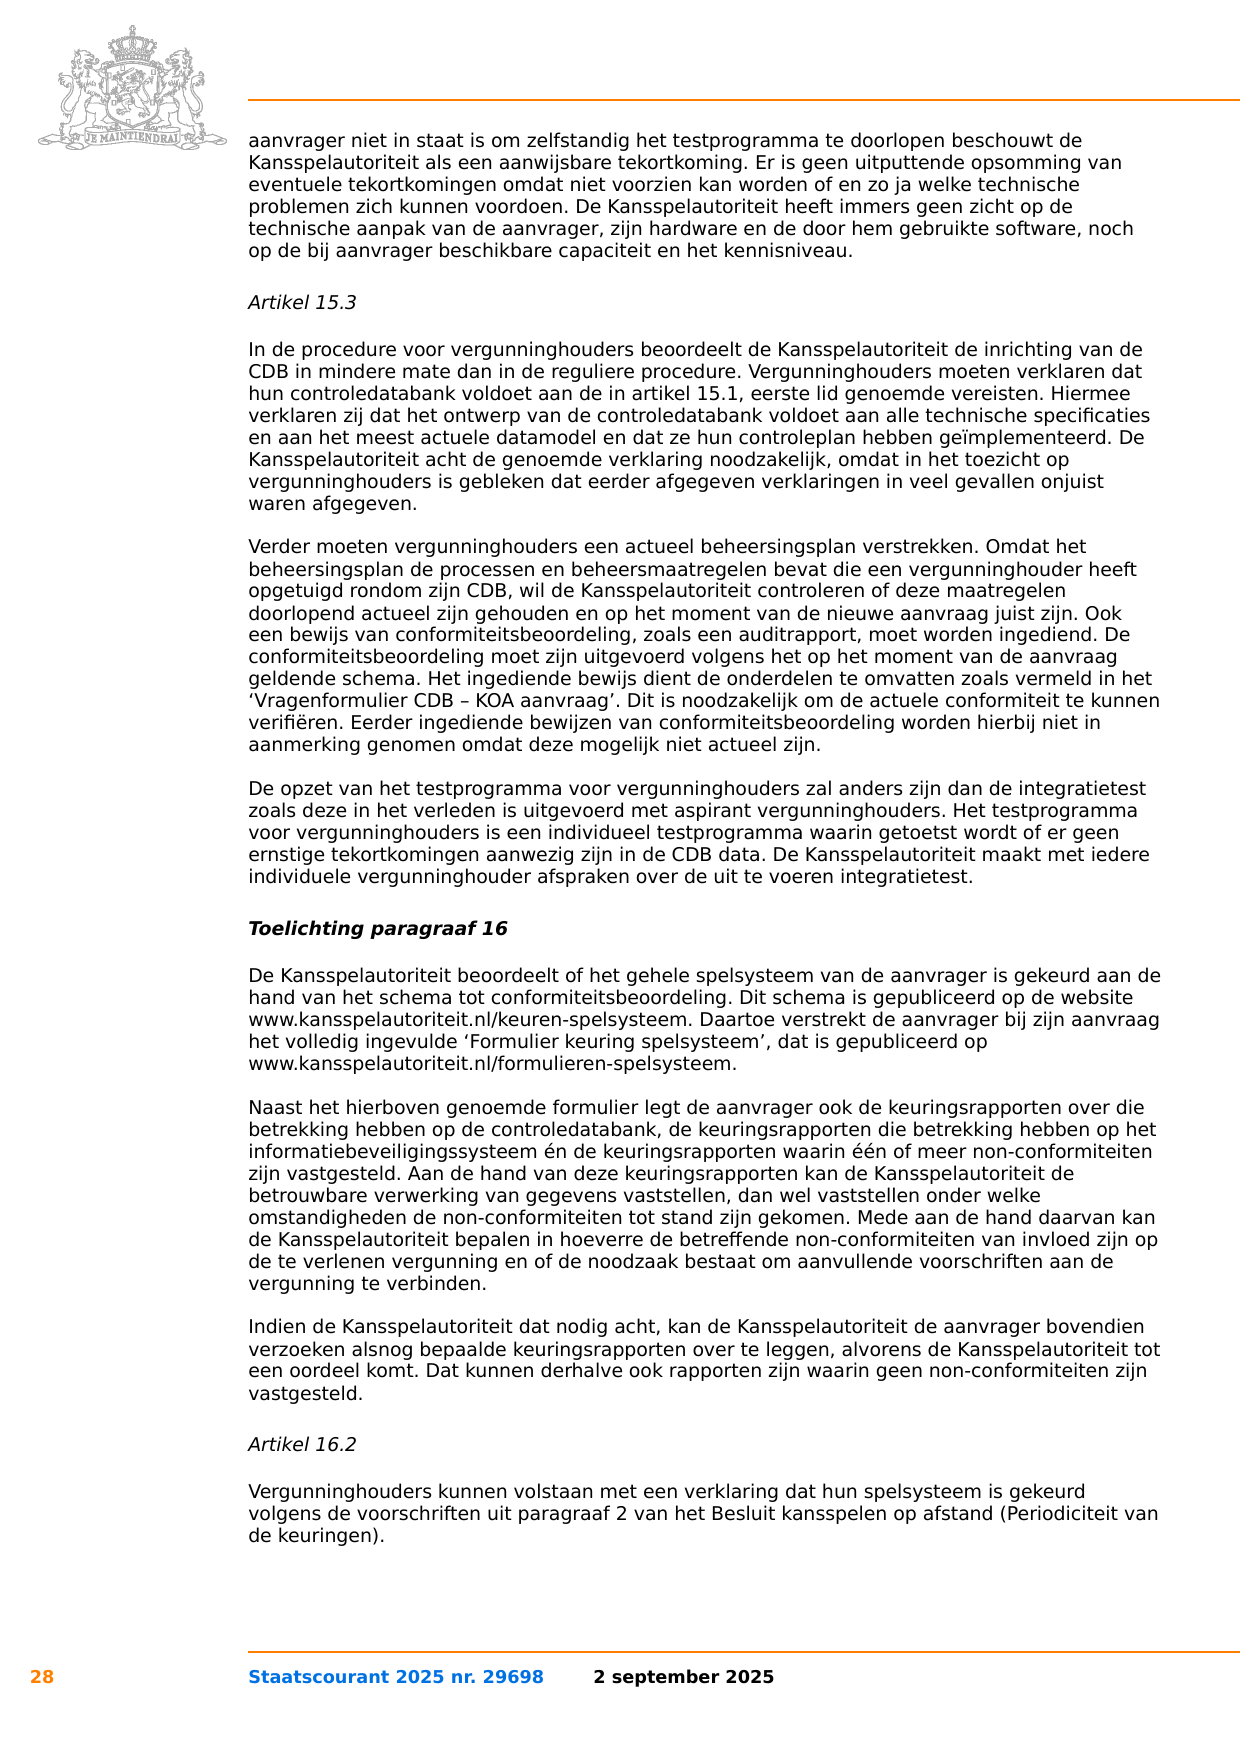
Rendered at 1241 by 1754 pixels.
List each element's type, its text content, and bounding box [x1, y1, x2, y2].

text In de procedure voor vergunninghouders beoordeelt de Kansspelautoriteit de inrichting van de CDB in mindere mate dan in de reguliere procedure. Vergunninghouders moeten verklaren dat hun controledatabank voldoet aan de in artikel 15.1, eerste lid genoemde vereisten. Hiermee verklaren zij dat het ontwerp van de controledatabank voldoet aan alle technische specificaties en aan het meest actuele datamodel en dat ze hun controleplan hebben geïmplementeerd. De Kansspelautoriteit acht de genoemde verklaring noodzakelijk, omdat in het toezicht op vergunninghouders is gebleken dat eerder afgegeven verklaringen in veel gevallen onjuist waren afgegeven. [248, 339, 1163, 514]
text Vergunninghouders kunnen volstaan met een verklaring dat hun spelsysteem is gekeurd volgens de voorschriften uit paragraaf 2 van het Besluit kansspelen op afstand (Periodiciteit van de keuringen). [248, 1481, 1163, 1547]
text De opzet van het testprogramma voor vergunninghouders zal anders zijn dan de integratietest zoals deze in het verleden is uitgevoerd met aspirant vergunninghouders. Het testprogramma voor vergunninghouders is een individueel testprogramma waarin getoetst wordt of er geen ernstige tekortkomingen aanwezig zijn in de CDB data. De Kansspelautoriteit maakt met iedere individuele vergunninghouder afspraken over de uit te voeren integratietest. [248, 778, 1163, 888]
text Naast het hierboven genoemde formulier legt de aanvrager ook de keuringsrapporten over die betrekking hebben op de controledatabank, de keuringsrapporten die betrekking hebben op het informatiebeveiligingssysteem én de keuringsrapporten waarin één of meer non-conformiteiten zijn vastgesteld. Aan de hand van deze keuringsrapporten kan de Kansspelautoriteit de betrouwbare verwerking van gegevens vaststellen, dan wel vaststellen onder welke omstandigheden de non-conformiteiten tot stand zijn gekomen. Mede aan de hand daarvan kan de Kansspelautoriteit bepalen in hoeverre de betreffende non-conformiteiten van invloed zijn op de te verlenen vergunning en of de noodzaak bestaat om aanvullende voorschriften aan de vergunning te verbinden. [248, 1097, 1163, 1294]
subtitle Artikel 15.3 [248, 292, 1163, 314]
text Indien de Kansspelautoriteit dat nodig acht, kan de Kansspelautoriteit de aanvrager bovendien verzoeken alsnog bepaalde keuringsrapporten over te leggen, alvorens de Kansspelautoriteit tot een oordeel komt. Dat kunnen derhalve ook rapporten zijn waarin geen non-conformiteiten zijn vastgesteld. [248, 1316, 1163, 1404]
text De Kansspelautoriteit beoordeelt of het gehele spelsysteem van de aanvrager is gekeurd aan de hand van het schema tot conformiteitsbeoordeling. Dit schema is gepubliceerd op de website www.kansspelautoriteit.nl/keuren-spelsysteem. Daartoe verstrekt de aanvrager bij zijn aanvraag het volledig ingevulde ‘Formulier keuring spelsysteem’, dat is gepubliceerd op www.kansspelautoriteit.nl/formulieren-spelsysteem. [248, 965, 1163, 1075]
text aanvrager niet in staat is om zelfstandig het testprogramma te doorlopen beschouwt de Kansspelautoriteit als een aanwijsbare tekortkoming. Er is geen uitputtende opsomming van eventuele tekortkomingen omdat niet voorzien kan worden of en zo ja welke technische problemen zich kunnen voordoen. De Kansspelautoriteit heeft immers geen zicht op de technische aanpak van de aanvrager, zijn hardware en de door hem gebruikte software, noch op de bij aanvrager beschikbare capaciteit en het kennisniveau. [248, 130, 1163, 262]
picture [38, 25, 227, 150]
text Verder moeten vergunninghouders een actueel beheersingsplan verstrekken. Omdat het beheersingsplan de processen en beheersmaatregelen bevat die een vergunninghouder heeft opgetuigd rondom zijn CDB, wil de Kansspelautoriteit controleren of deze maatregelen doorlopend actueel zijn gehouden en op het moment van de nieuwe aanvraag juist zijn. Ook een bewijs van conformiteitsbeoordeling, zoals een auditrapport, moet worden ingediend. De conformiteitsbeoordeling moet zijn uitgevoerd volgens het op het moment van de aanvraag geldende schema. Het ingediende bewijs dient de onderdelen te omvatten zoals vermeld in het ‘Vragenformulier CDB – KOA aanvraag’. Dit is noodzakelijk om de actuele conformiteit te kunnen verifiëren. Eerder ingediende bewijzen van conformiteitsbeoordeling worden hierbij niet in aanmerking genomen omdat deze mogelijk niet actueel zijn. [248, 536, 1163, 756]
subtitle Toelichting paragraaf 16 [248, 918, 1163, 940]
subtitle Artikel 16.2 [248, 1434, 1163, 1456]
